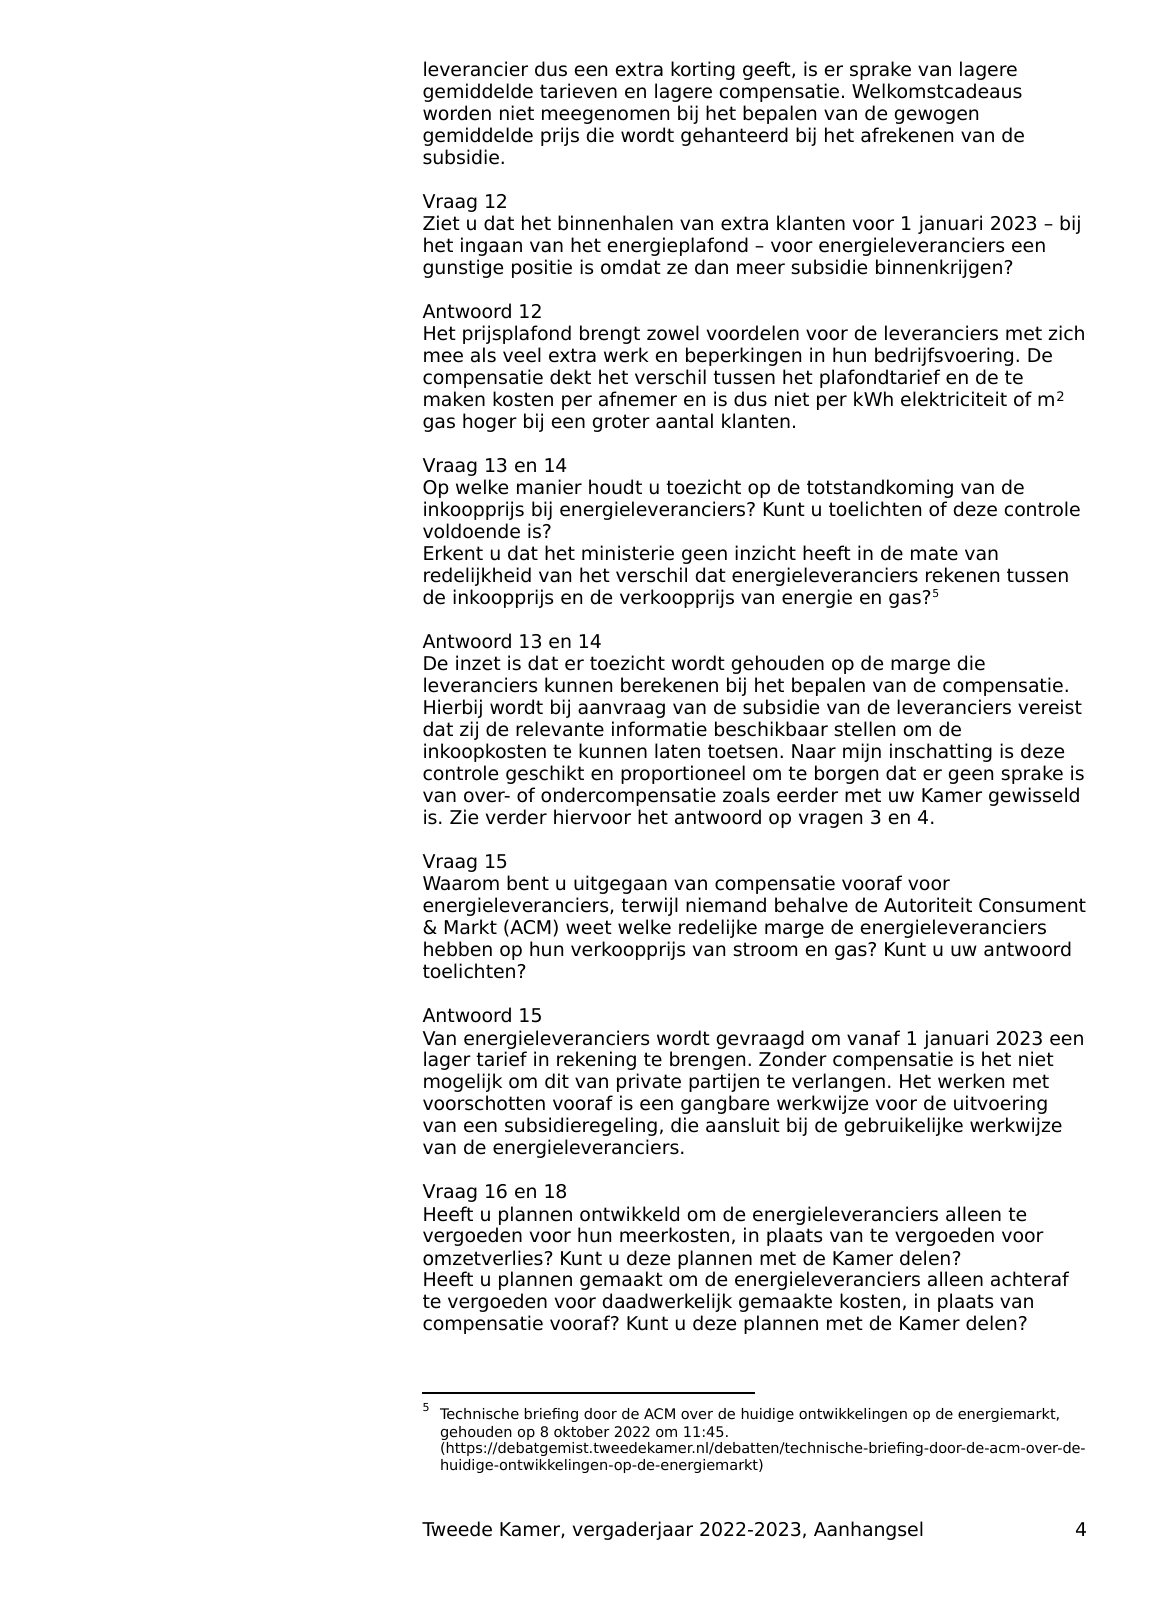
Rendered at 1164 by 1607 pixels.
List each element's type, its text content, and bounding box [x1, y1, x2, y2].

text Waarom bent u uitgegaan van compensatie vooraf voor energieleveranciers, terwijl niemand behalve de Autoriteit Consument & Markt (ACM) weet welke redelijke marge de energieleveranciers hebben op hun verkoopprijs van stroom en gas? Kunt u uw antwoord toelichten? [422, 873, 1087, 983]
text Op welke manier houdt u toezicht op de totstandkoming van de inkoopprijs bij energieleveranciers? Kunt u toelichten of deze controle voldoende is? [422, 477, 1087, 543]
text Heeft u plannen gemaakt om de energieleveranciers alleen achteraf te vergoeden voor daadwerkelijk gemaakte kosten, in plaats van compensatie vooraf? Kunt u deze plannen met de Kamer delen? [422, 1269, 1087, 1335]
text Vraag 15 [422, 851, 1087, 873]
text Vraag 16 en 18 [422, 1181, 1087, 1203]
text Antwoord 15 [422, 1005, 1087, 1027]
text Technische briefing door de ACM over de huidige ontwikkelingen op de energiemarkt, gehouden op 8 oktober 2022 om 11:45. (https://debatgemist.tweedekamer.nl/debatten/technische-briefing-door-de-acm-over-de-huidige-ontwikkelingen-op-de-energiemarkt) [422, 1402, 1087, 1474]
text Ziet u dat het binnenhalen van extra klanten voor 1 januari 2023 – bij het ingaan van het energieplafond – voor energieleveranciers een gunstige positie is omdat ze dan meer subsidie binnenkrijgen? [422, 213, 1087, 279]
text De inzet is dat er toezicht wordt gehouden op de marge die leveranciers kunnen berekenen bij het bepalen van de compensatie. Hierbij wordt bij aanvraag van de subsidie van de leveranciers vereist dat zij de relevante informatie beschikbaar stellen om de inkoopkosten te kunnen laten toetsen. Naar mijn inschatting is deze controle geschikt en proportioneel om te borgen dat er geen sprake is van over- of ondercompensatie zoals eerder met uw Kamer gewisseld is. Zie verder hiervoor het antwoord op vragen 3 en 4. [422, 653, 1087, 829]
text Het prijsplafond brengt zowel voordelen voor de leveranciers met zich mee als veel extra werk en beperkingen in hun bedrijfsvoering. De compensatie dekt het verschil tussen het plafondtarief en de te maken kosten per afnemer en is dus niet per kWh elektriciteit of m2 gas hoger bij een groter aantal klanten. [422, 323, 1087, 433]
text Van energieleveranciers wordt gevraagd om vanaf 1 januari 2023 een lager tarief in rekening te brengen. Zonder compensatie is het niet mogelijk om dit van private partijen te verlangen. Het werken met voorschotten vooraf is een gangbare werkwijze voor de uitvoering van een subsidieregeling, die aansluit bij de gebruikelijke werkwijze van de energieleveranciers. [422, 1027, 1087, 1159]
text Vraag 12 [422, 191, 1087, 213]
text Erkent u dat het ministerie geen inzicht heeft in de mate van redelijkheid van het verschil dat energieleveranciers rekenen tussen de inkoopprijs en de verkoopprijs van energie en gas? [422, 543, 1087, 609]
text Antwoord 12 [422, 301, 1087, 323]
text Vraag 13 en 14 [422, 455, 1087, 477]
text Heeft u plannen ontwikkeld om de energieleveranciers alleen te vergoeden voor hun meerkosten, in plaats van te vergoeden voor omzetverlies? Kunt u deze plannen met de Kamer delen? [422, 1203, 1087, 1269]
text Antwoord 13 en 14 [422, 631, 1087, 653]
text leverancier dus een extra korting geeft, is er sprake van lagere gemiddelde tarieven en lagere compensatie. Welkomstcadeaus worden niet meegenomen bij het bepalen van de gewogen gemiddelde prijs die wordt gehanteerd bij het afrekenen van de subsidie. [422, 59, 1087, 169]
